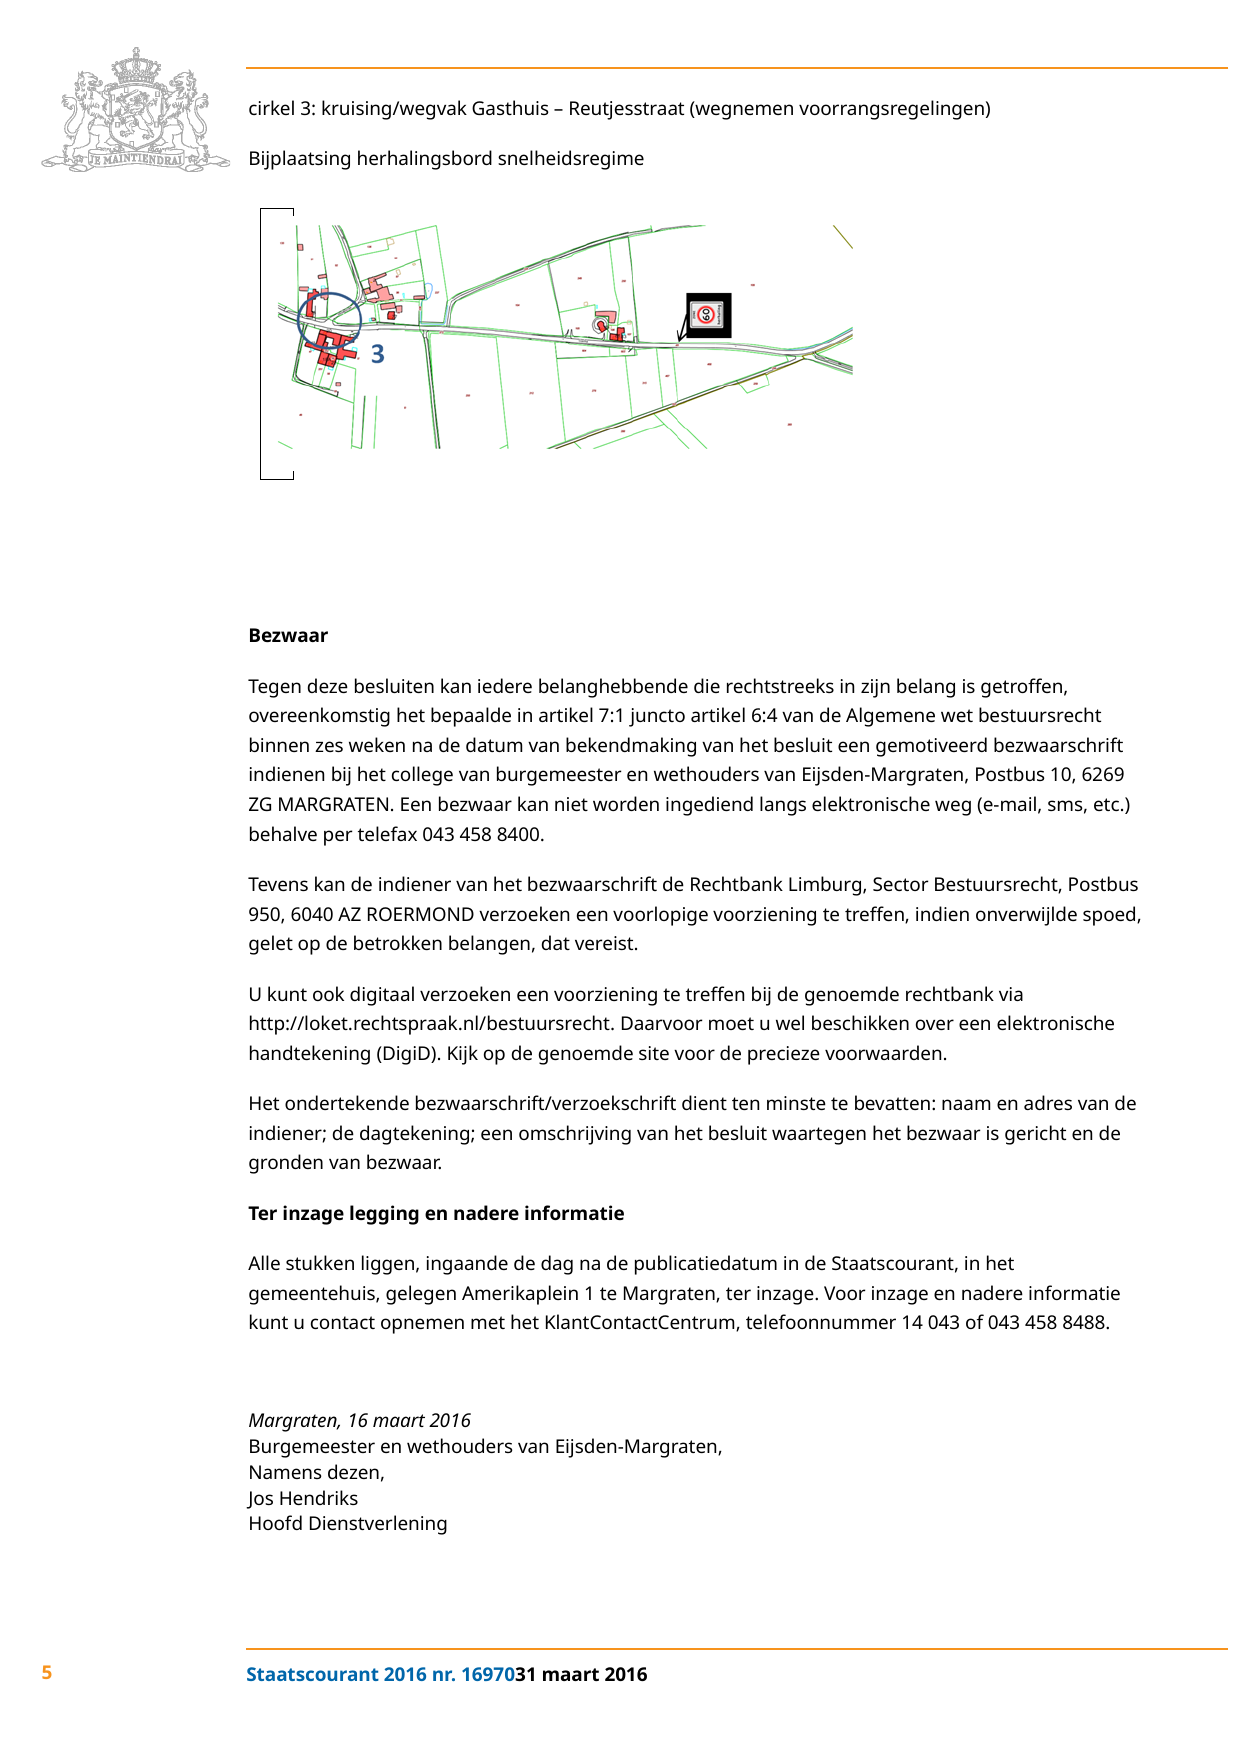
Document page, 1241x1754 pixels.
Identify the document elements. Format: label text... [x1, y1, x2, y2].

text Burgemeester en wethouders van Eijsden-Margraten, [248, 1433, 1152, 1459]
text Namens dezen, [248, 1459, 1152, 1485]
text Alle stukken liggen, ingaande de dag na de publicatiedatum in de Staatscourant, in het gemeentehuis, gelegen Amerikaplein 1 te Margraten, ter inzage. Voor inzage en nadere informatie kunt u contact opnemen met het KlantContactCentrum, telefoonnummer 14 043 of 043 458 8488. [248, 1250, 1152, 1335]
text Ter inzage legging en nadere informatie [248, 1200, 1152, 1226]
text Jos Hendriks [248, 1485, 1152, 1511]
text Tevens kan de indiener van het bezwaarschrift de Rechtbank Limburg, Sector Bestuursrecht, Postbus 950, 6040 AZ ROERMOND verzoeken een voorlopige voorziening te treffen, indien onverwijlde spoed, gelet op de betrokken belangen, dat vereist. [248, 871, 1152, 956]
text Margraten, 16 maart 2016 [248, 1408, 1152, 1433]
text Tegen deze besluiten kan iedere belanghebbende die rechtstreeks in zijn belang is getroffen, overeenkomstig het bepaalde in artikel 7:1 juncto artikel 6:4 van de Algemene wet bestuursrecht binnen zes weken na de datum van bekendmaking van het besluit een gemotiveerd bezwaarschrift indienen bij het college van burgemeester en wethouders van Eijsden-Margraten, Postbus 10, 6269 ZG MARGRATEN. Een bezwaar kan niet worden ingediend langs elektronische weg (e-mail, sms, etc.) behalve per telefax 043 458 8400. [248, 673, 1152, 846]
picture [268, 216, 860, 471]
picture [41, 47, 231, 172]
text cirkel 3: kruising/wegvak Gasthuis – Reutjesstraat (wegnemen voorrangsregelingen) [248, 95, 1152, 121]
text Bezwaar [248, 622, 1152, 648]
text Bijplaatsing herhalingsbord snelheidsregime [248, 145, 1152, 171]
text Hoofd Dienstverlening [248, 1511, 1152, 1536]
text U kunt ook digitaal verzoeken een voorziening te treffen bij de genoemde rechtbank via http://loket.rechtspraak.nl/bestuursrecht. Daarvoor moet u wel beschikken over een elektronische handtekening (DigiD). Kijk op de genoemde site voor de precieze voorwaarden. [248, 981, 1152, 1066]
text Het ondertekende bezwaarschrift/verzoekschrift dient ten minste te bevatten: naam en adres van de indiener; de dagtekening; een omschrijving van het besluit waartegen het bezwaar is gericht en de gronden van bezwaar. [248, 1090, 1152, 1175]
